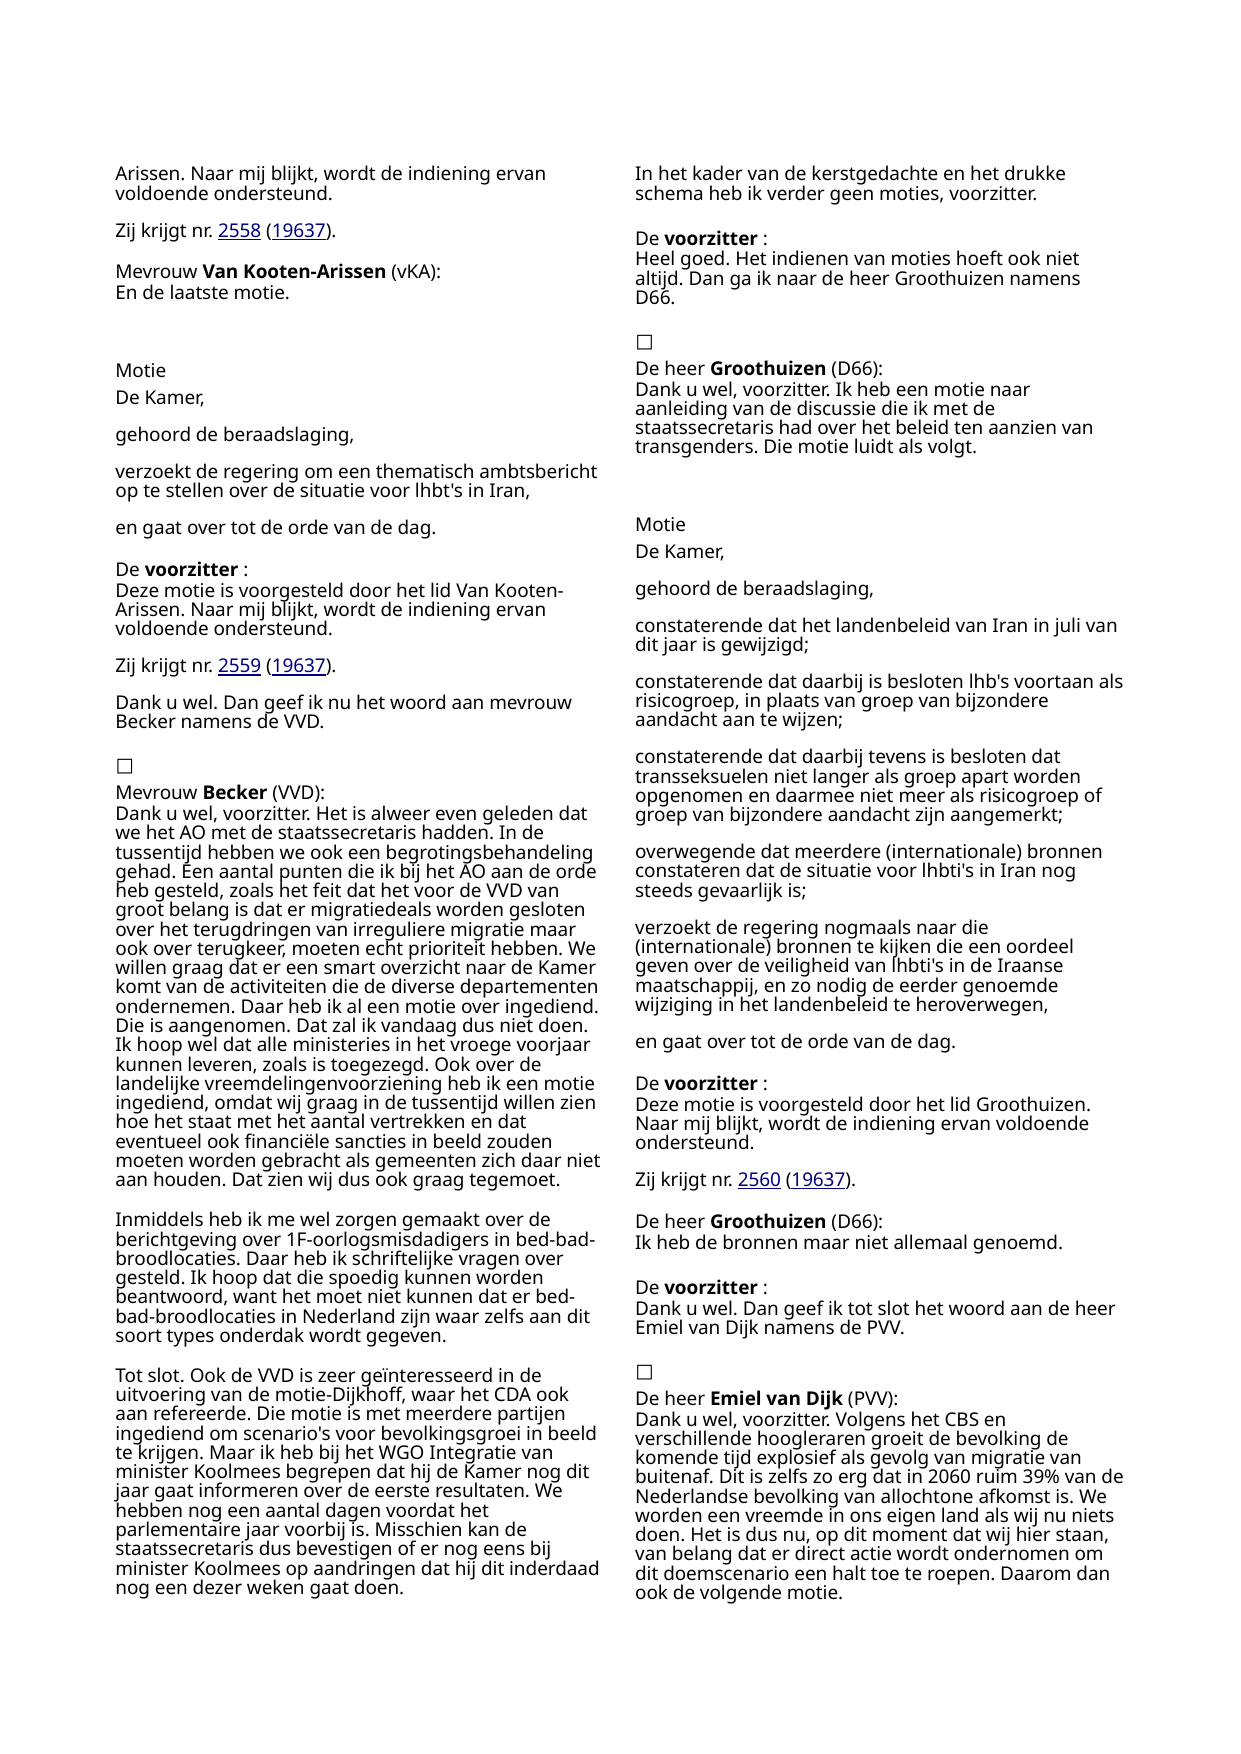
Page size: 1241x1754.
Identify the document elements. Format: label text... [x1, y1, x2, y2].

text gehoord de beraadslaging, [635, 580, 1125, 599]
text verzoekt de regering om een thematisch ambtsbericht op te stellen over de situatie voor lhbt's in Iran, [115, 463, 605, 501]
text De voorzitter : [115, 556, 605, 582]
text Dank u wel, voorzitter. Het is alweer even geleden dat we het AO met de staatssecretaris hadden. In de tussentijd hebben we ook een begrotingsbehandeling gehad. Een aantal punten die ik bij het AO aan de orde heb gesteld, zoals het feit dat het voor de VVD van groot belang is dat er migratiedeals worden gesloten over het terugdringen van irreguliere migratie maar ook over terugkeer, moeten echt prioriteit hebben. We willen graag dat er een smart overzicht naar de Kamer komt van de activiteiten die de diverse departementen ondernemen. Daar heb ik al een motie over ingediend. Die is aangenomen. Dat zal ik vandaag dus niet doen. Ik hoop wel dat alle ministeries in het vroege voorjaar kunnen leveren, zoals is toegezegd. Ook over de landelijke vreemdelingenvoorziening heb ik een motie ingediend, omdat wij graag in de tussentijd willen zien hoe het staat met het aantal vertrekken en dat eventueel ook financiële sancties in beeld zouden moeten worden gebracht als gemeenten zich daar niet aan houden. Dat zien wij dus ook graag tegemoet. [115, 805, 605, 1191]
text Mevrouw Becker (VVD): [115, 779, 605, 805]
text De heer Emiel van Dijk (PVV): [635, 1385, 1125, 1411]
text Ik heb de bronnen maar niet allemaal genoemd. [635, 1234, 1125, 1253]
text De Kamer, [115, 389, 605, 408]
text en gaat over tot de orde van de dag. [115, 519, 605, 538]
text De voorzitter : [635, 225, 1125, 250]
text Inmiddels heb ik me wel zorgen gemaakt over de berichtgeving over 1F-oorlogsmisdadigers in bed-bad-broodlocaties. Daar heb ik schriftelijke vragen over gesteld. Ik hoop dat die spoedig kunnen worden beantwoord, want het moet niet kunnen dat er bed-bad-broodlocaties in Nederland zijn waar zelfs aan dit soort types onderdak wordt gegeven. [115, 1211, 605, 1346]
text ⬜ [635, 329, 1125, 355]
text constaterende dat het landenbeleid van Iran in juli van dit jaar is gewijzigd; [635, 617, 1125, 655]
text overwegende dat meerdere (internationale) bronnen constateren dat de situatie voor lhbti's in Iran nog steeds gevaarlijk is; [635, 843, 1125, 901]
text Mevrouw Van Kooten-Arissen (vKA): [115, 259, 605, 284]
text Deze motie is voorgesteld door het lid Van Kooten-Arissen. Naar mij blijkt, wordt de indiening ervan voldoende ondersteund. [115, 582, 605, 639]
text ⬜ [115, 754, 605, 779]
text constaterende dat daarbij tevens is besloten dat transseksuelen niet langer als groep apart worden opgenomen en daarmee niet meer als risicogroep of groep van bijzondere aandacht zijn aangemerkt; [635, 748, 1125, 826]
text en gaat over tot de orde van de dag. [635, 1033, 1125, 1052]
text Tot slot. Ook de VVD is zeer geïnteresseerd in de uitvoering van de motie-Dijkhoff, waar het CDA ook aan refereerde. Die motie is met meerdere partijen ingediend om scenario's voor bevolkingsgroei in beeld te krijgen. Maar ik heb bij het WGO Integratie van minister Koolmees begrepen dat hij de Kamer nog dit jaar gaat informeren over de eerste resultaten. We hebben nog een aantal dagen voordat het parlementaire jaar voorbij is. Misschien kan de staatssecretaris dus bevestigen of er nog eens bij minister Koolmees op aandringen dat hij dit inderdaad nog een dezer weken gaat doen. [115, 1367, 605, 1598]
text Dank u wel. Dan geef ik nu het woord aan mevrouw Becker namens de VVD. [115, 694, 605, 733]
text Motie [115, 357, 605, 383]
text De Kamer, [635, 543, 1125, 562]
text Arissen. Naar mij blijkt, wordt de indiening ervan voldoende ondersteund. [115, 165, 605, 204]
text Zij krijgt nr. 2560 (19637). [635, 1171, 1125, 1190]
text Zij krijgt nr. 2559 (19637). [115, 657, 605, 676]
text Dank u wel, voorzitter. Ik heb een motie naar aanleiding van de discussie die ik met de staatssecretaris had over het beleid ten aanzien van transgenders. Die motie luidt als volgt. [635, 381, 1125, 458]
text En de laatste motie. [115, 284, 605, 304]
text constaterende dat daarbij is besloten lhb's voortaan als risicogroep, in plaats van groep van bijzondere aandacht aan te wijzen; [635, 673, 1125, 731]
text In het kader van de kerstgedachte en het drukke schema heb ik verder geen moties, voorzitter. [635, 165, 1125, 204]
text Motie [635, 511, 1125, 537]
text De voorzitter : [635, 1274, 1125, 1300]
text De heer Groothuizen (D66): [635, 1208, 1125, 1234]
text verzoekt de regering nogmaals naar die (internationale) bronnen te kijken die een oordeel geven over de veiligheid van lhbti's in de Iraanse maatschappij, en zo nodig de eerder genoemde wijziging in het landenbeleid te heroverwegen, [635, 919, 1125, 1015]
text Deze motie is voorgesteld door het lid Groothuizen. Naar mij blijkt, wordt de indiening ervan voldoende ondersteund. [635, 1096, 1125, 1153]
text Dank u wel. Dan geef ik tot slot het woord aan de heer Emiel van Dijk namens de PVV. [635, 1300, 1125, 1338]
text De voorzitter : [635, 1070, 1125, 1096]
text Zij krijgt nr. 2558 (19637). [115, 222, 605, 241]
text Dank u wel, voorzitter. Volgens het CBS en verschillende hoogleraren groeit de bevolking de komende tijd explosief als gevolg van migratie van buitenaf. Dit is zelfs zo erg dat in 2060 ruim 39% van de Nederlandse bevolking van allochtone afkomst is. We worden een vreemde in ons eigen land als wij nu niets doen. Het is dus nu, op dit moment dat wij hier staan, van belang dat er direct actie wordt ondernomen om dit doemscenario een halt toe te roepen. Daarom dan ook de volgende motie. [635, 1411, 1125, 1603]
text ⬜ [635, 1359, 1125, 1385]
text gehoord de beraadslaging, [115, 426, 605, 445]
text De heer Groothuizen (D66): [635, 355, 1125, 381]
text Heel goed. Het indienen van moties hoeft ook niet altijd. Dan ga ik naar de heer Groothuizen namens D66. [635, 250, 1125, 308]
